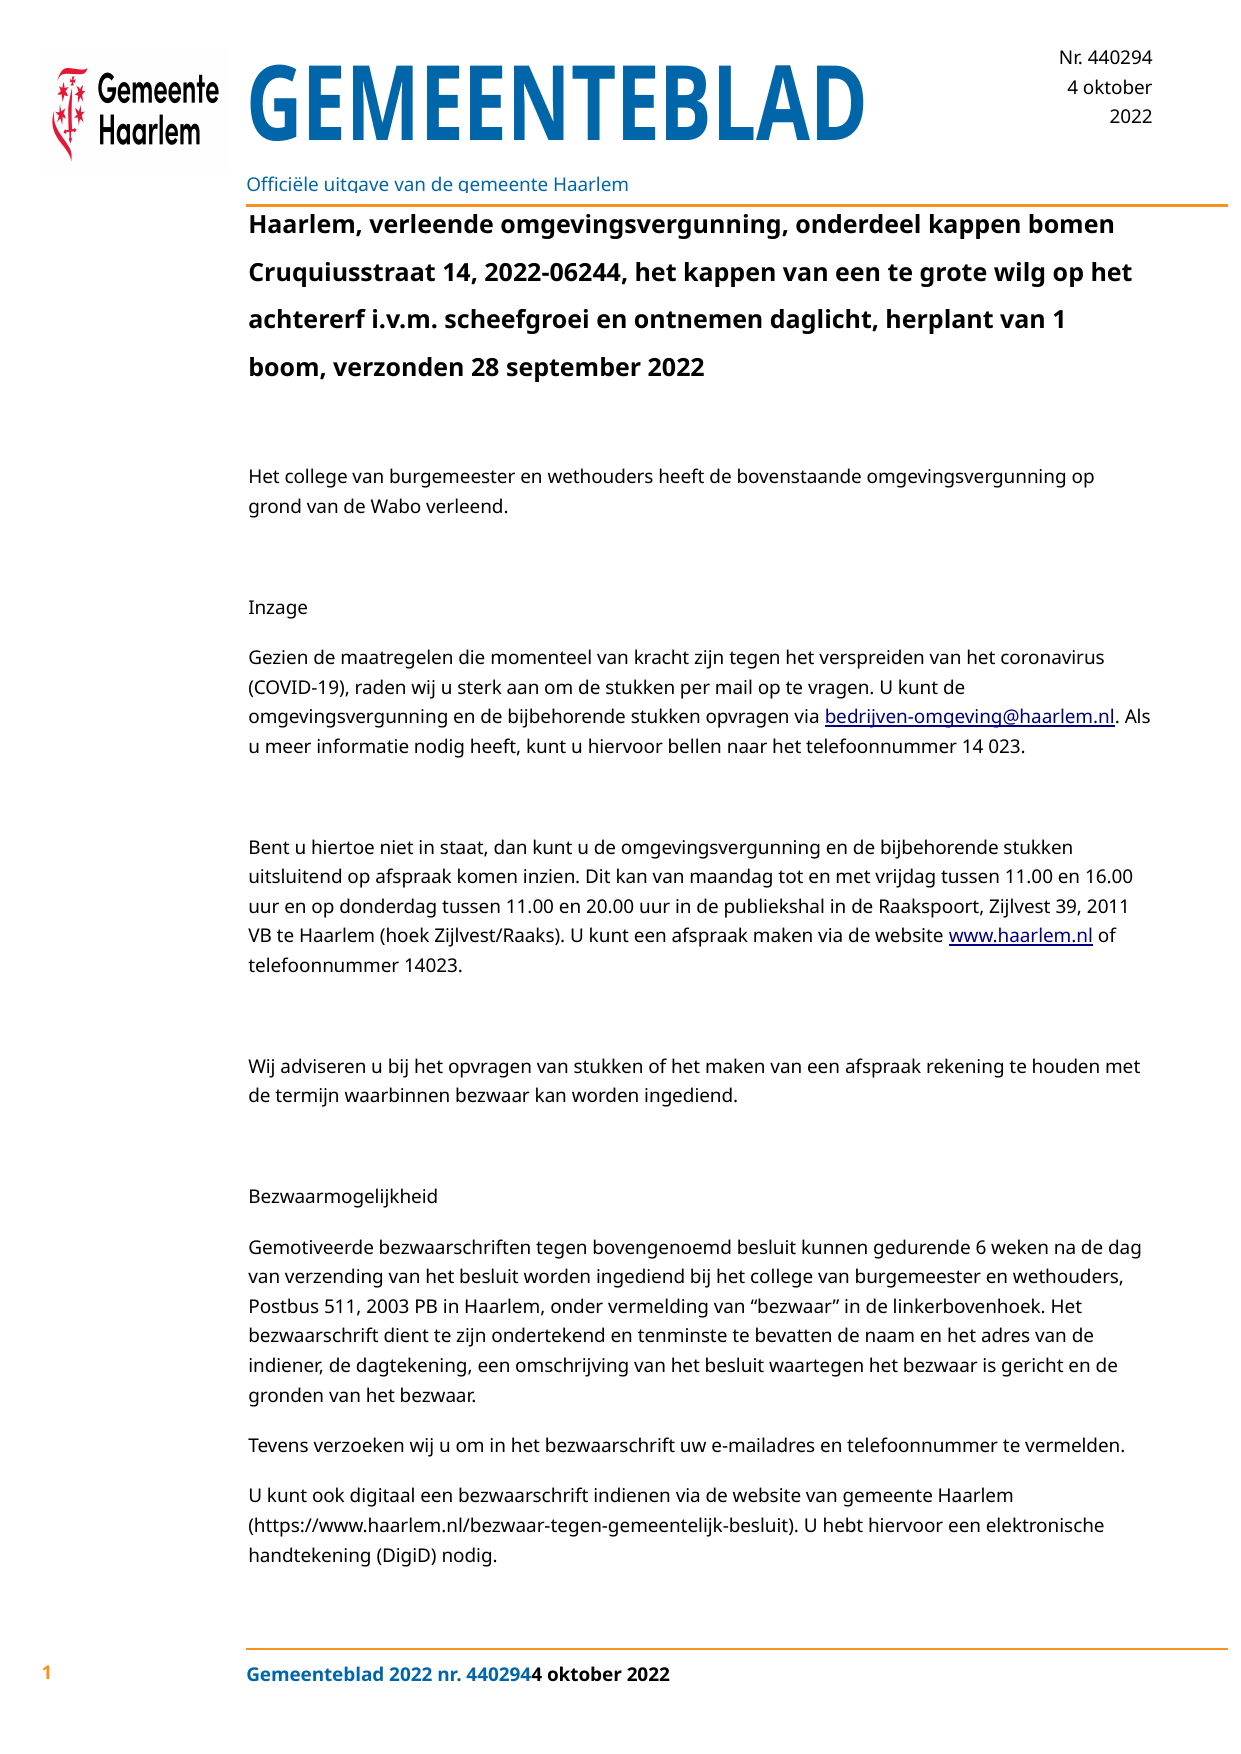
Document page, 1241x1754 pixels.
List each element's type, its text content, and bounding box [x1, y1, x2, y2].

text Gezien de maatregelen die momenteel van kracht zijn tegen het verspreiden van het coronavirus (COVID-19), raden wij u sterk aan om de stukken per mail op te vragen. U kunt de omgevingsvergunning en de bijbehorende stukken opvragen via bedrijven-omgeving@haarlem.nl. Als u meer informatie nodig heeft, kunt u hiervoor bellen naar het telefoonnummer 14 023. [248, 644, 1152, 759]
text U kunt ook digitaal een bezwaarschrift indienen via de website van gemeente Haarlem (https://www.haarlem.nl/bezwaar-tegen-gemeentelijk-besluit). U hebt hiervoor een elektronische handtekening (DigiD) nodig. [248, 1483, 1152, 1568]
picture [41, 47, 231, 172]
text Haarlem, verleende omgevingsvergunning, onderdeel kappen bomen Cruquiusstraat 14, 2022-06244, het kappen van een te grote wilg op het achtererf i.v.m. scheefgroei en ontnemen daglicht, herplant van 1 boom, verzonden 28 september 2022 [248, 207, 1152, 384]
text Wij adviseren u bij het opvragen van stukken of het maken van een afspraak rekening te houden met de termijn waarbinnen bezwaar kan worden ingediend. [248, 1053, 1152, 1108]
text Tevens verzoeken wij u om in het bezwaarschrift uw e-mailadres en telefoonnummer te vermelden. [248, 1432, 1152, 1458]
text Inzage [248, 594, 1152, 620]
text Gemotiveerde bezwaarschriften tegen bovengenoemd besluit kunnen gedurende 6 weken na de dag van verzending van het besluit worden ingediend bij het college van burgemeester en wethouders, Postbus 511, 2003 PB in Haarlem, onder vermelding van “bezwaar” in de linkerbovenhoek. Het bezwaarschrift dient te zijn ondertekend en tenminste te bevatten de naam en het adres van de indiener, de dagtekening, een omschrijving van het besluit waartegen het bezwaar is gericht en de gronden van het bezwaar. [248, 1234, 1152, 1408]
text Bent u hiertoe niet in staat, dan kunt u de omgevingsvergunning en de bijbehorende stukken uitsluitend op afspraak komen inzien. Dit kan van maandag tot en met vrijdag tussen 11.00 en 16.00 uur en op donderdag tussen 11.00 en 20.00 uur in de publiekshal in de Raakspoort, Zijlvest 39, 2011 VB te Haarlem (hoek Zijlvest/Raaks). U kunt een afspraak maken via de website www.haarlem.nl of telefoonnummer 14023. [248, 834, 1152, 978]
text Het college van burgemeester en wethouders heeft de bovenstaande omgevingsvergunning op grond van de Wabo verleend. [248, 463, 1152, 519]
text Bezwaarmogelijkheid [248, 1183, 1152, 1209]
